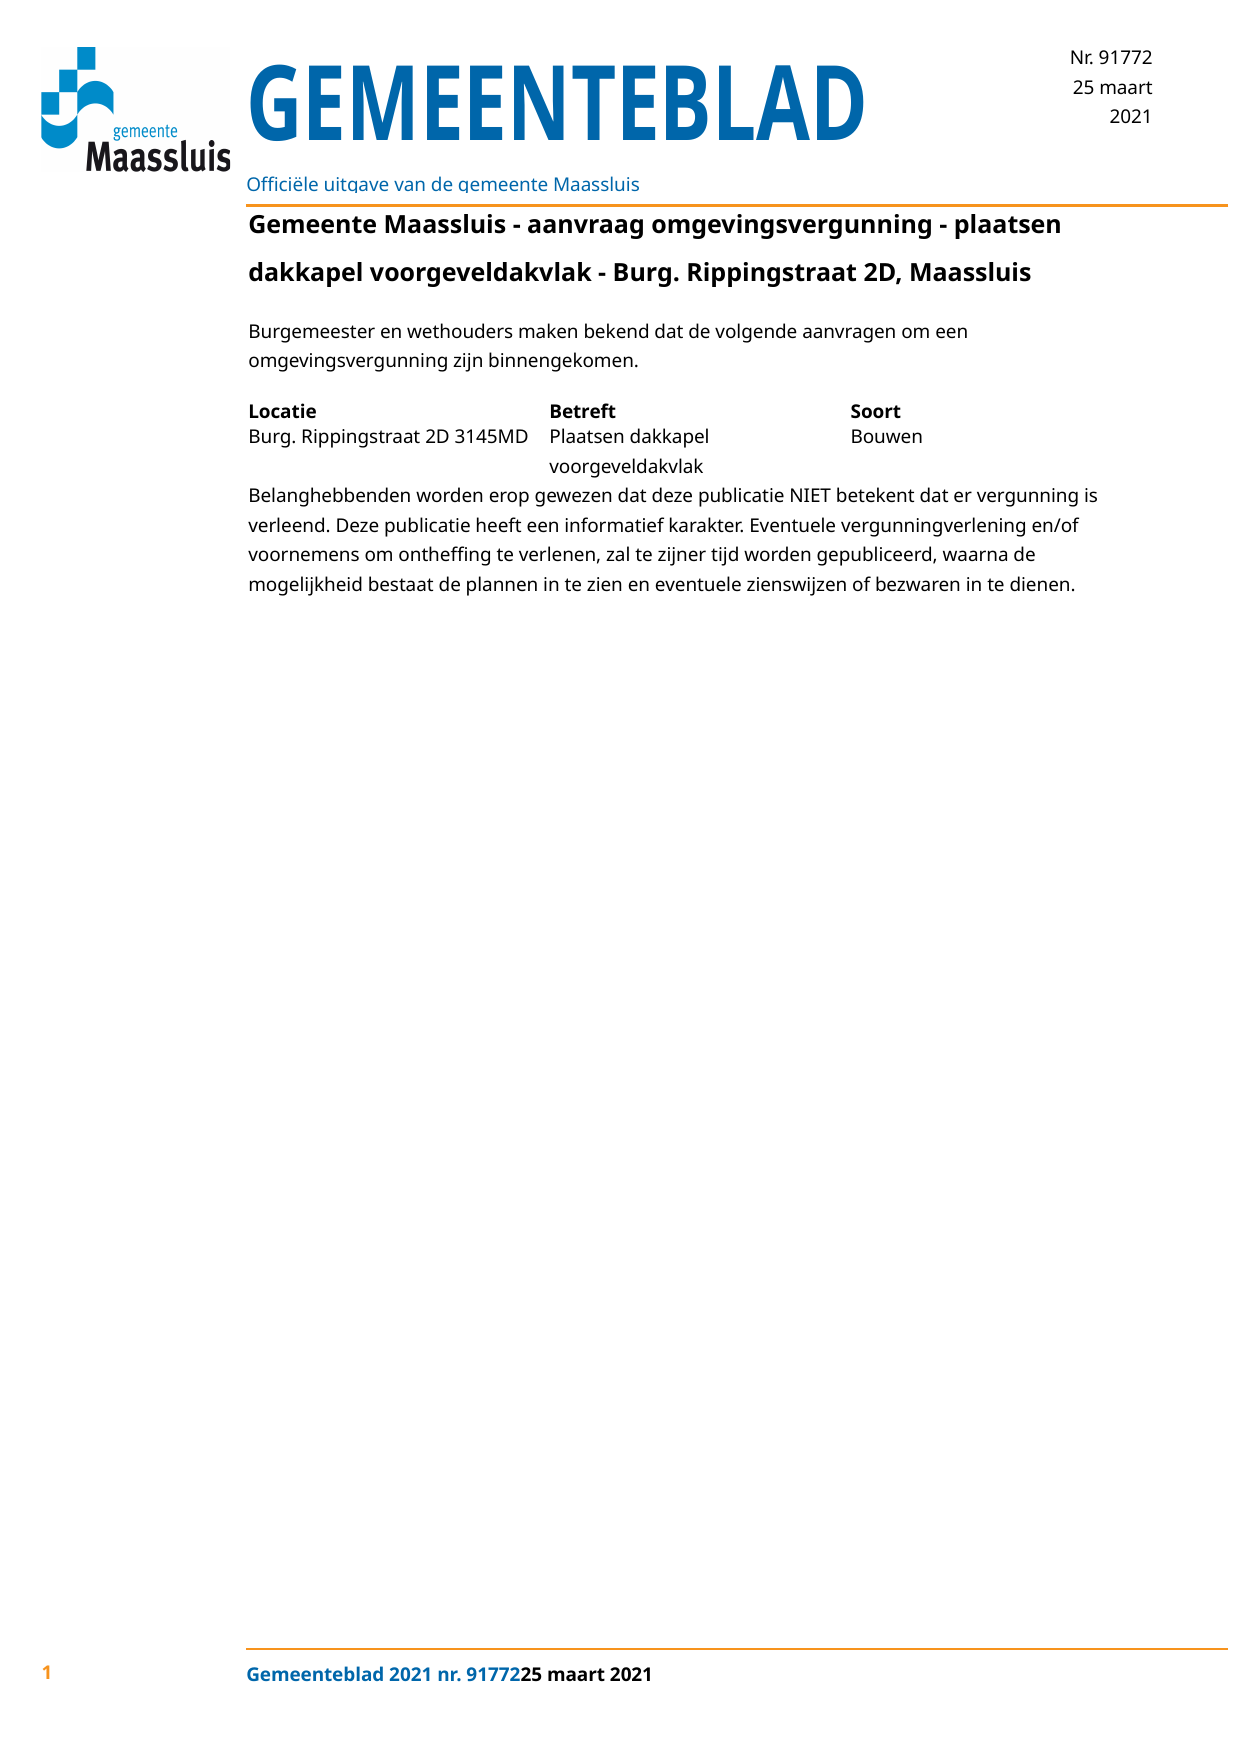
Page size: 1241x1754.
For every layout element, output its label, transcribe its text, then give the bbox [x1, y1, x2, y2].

table_header Locatie [248, 398, 549, 424]
table_cell Plaatsen dakkapel voorgeveldakvlak [549, 424, 850, 479]
table_header Betreft [549, 398, 850, 424]
picture [41, 47, 77, 92]
table_header Soort [850, 398, 1152, 424]
table_cell Bouwen [850, 424, 1152, 479]
text Gemeente Maassluis - aanvraag omgevingsvergunning - plaatsen dakkapel voorgeveldakvlak - Burg. Rippingstraat 2D, Maassluis [248, 207, 1152, 288]
table_cell Burg. Rippingstraat 2D 3145MD [248, 424, 549, 479]
text Burgemeester en wethouders maken bekend dat de volgende aanvragen om een omgevingsvergunning zijn binnengekomen. [248, 318, 1152, 373]
text Belanghebbenden worden erop gewezen dat deze publicatie NIET betekent dat er vergunning is verleend. Deze publicatie heeft een informatief karakter. Eventuele vergunningverlening en/of voornemens om ontheffing te verlenen, zal te zijner tijd worden gepubliceerd, waarna de mogelijkheid bestaat de plannen in te zien en eventuele zienswijzen of bezwaren in te dienen. [248, 482, 1152, 597]
picture [41, 47, 231, 172]
